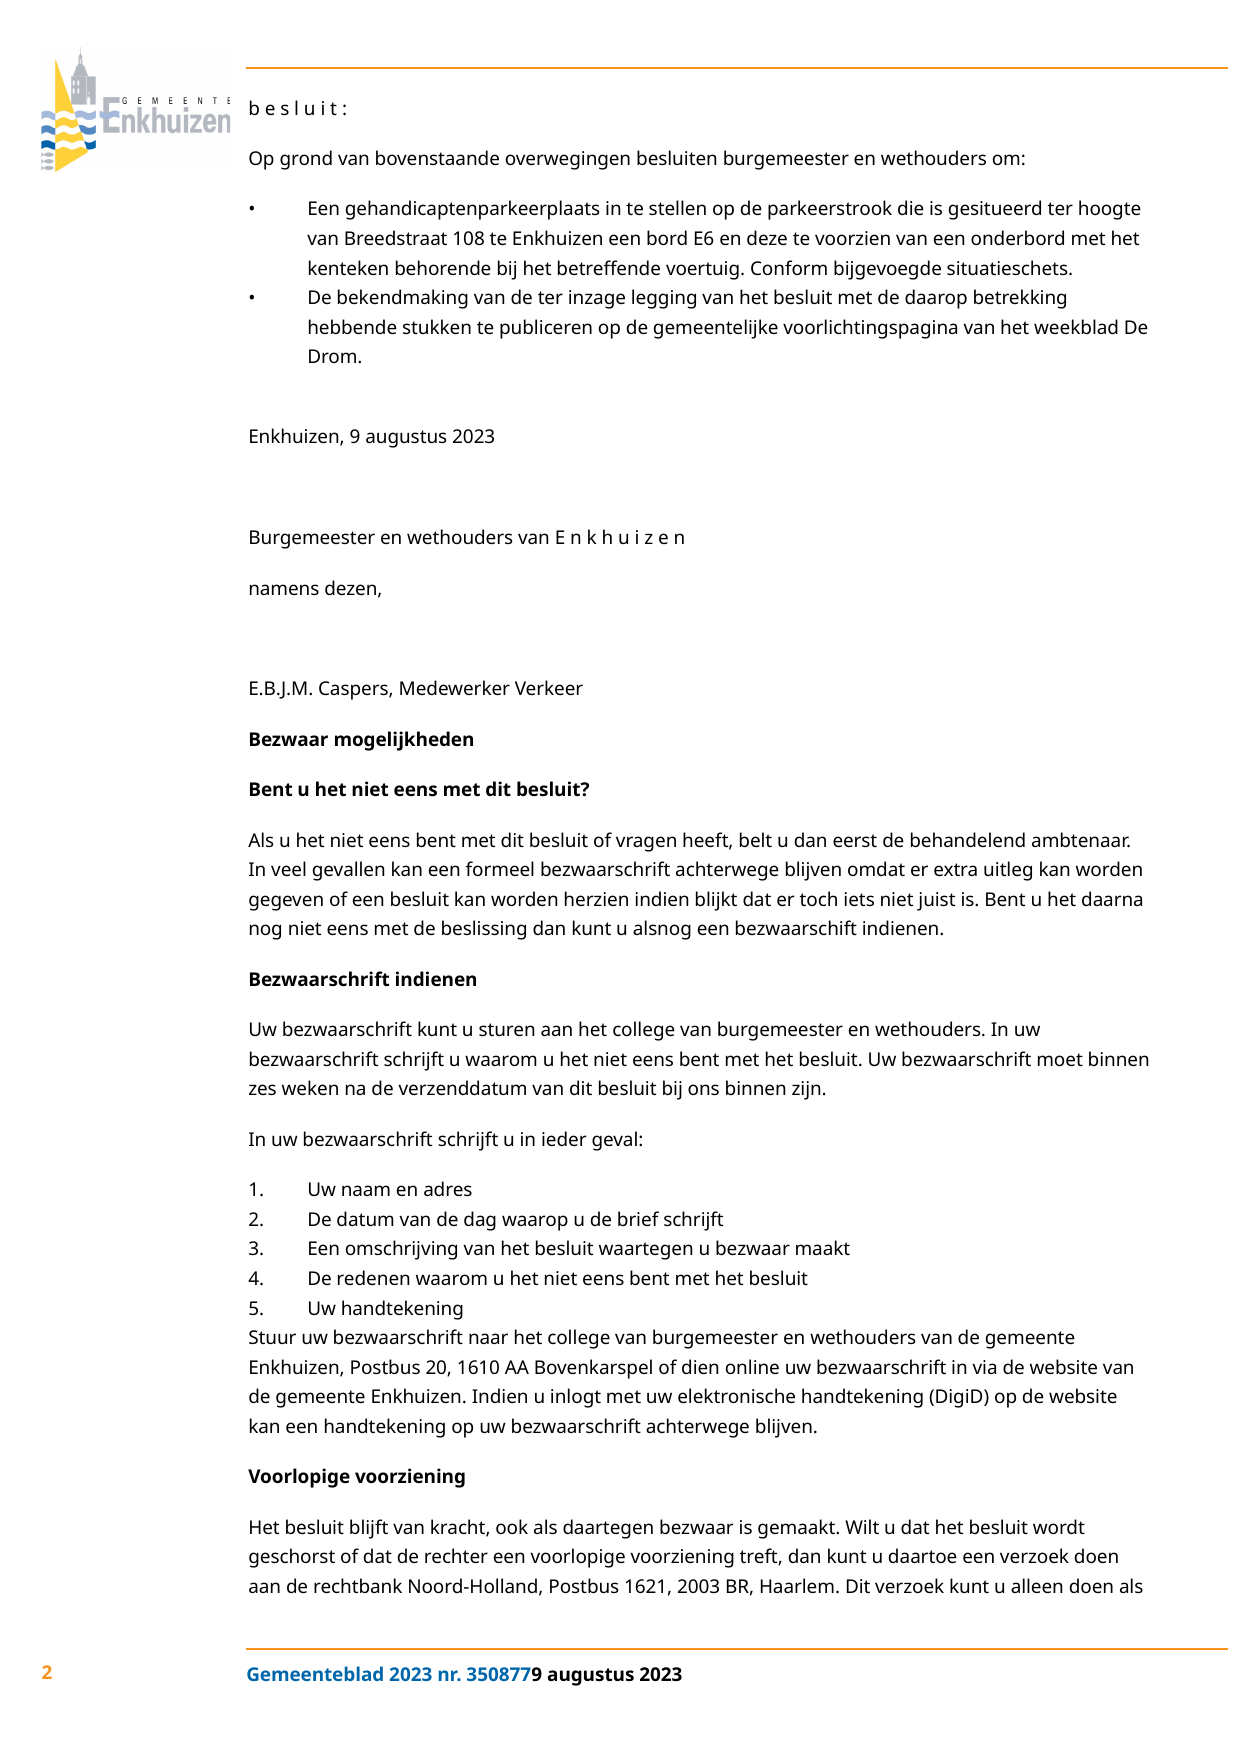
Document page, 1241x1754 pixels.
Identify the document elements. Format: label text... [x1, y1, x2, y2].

text Bezwaarschrift indienen [248, 966, 1152, 992]
text Uw bezwaarschrift kunt u sturen aan het college van burgemeester en wethouders. In uw bezwaarschrift schrijft u waarom u het niet eens bent met het besluit. Uw bezwaarschrift moet binnen zes weken na de verzenddatum van dit besluit bij ons binnen zijn. [248, 1016, 1152, 1101]
text Bezwaar mogelijkheden [248, 726, 1152, 752]
list Uw handtekening [248, 1295, 1152, 1321]
text Enkhuizen, 9 augustus 2023 [248, 423, 1152, 449]
text namens dezen, [248, 575, 1152, 601]
text Op grond van bovenstaande overwegingen besluiten burgemeester en wethouders om: [248, 145, 1152, 171]
list De redenen waarom u het niet eens bent met het besluit [248, 1265, 1152, 1291]
list Een gehandicaptenparkeerplaats in te stellen op de parkeerstrook die is gesitueerd ter hoogte van Breedstraat 108 te Enkhuizen een bord E6 en deze te voorzien van een onderbord met het kenteken behorende bij het betreffende voertuig. Conform bijgevoegde situatieschets. [248, 196, 1152, 281]
list Een omschrijving van het besluit waartegen u bezwaar maakt [248, 1236, 1152, 1261]
text b e s l u i t : [248, 95, 1152, 121]
text E.B.J.M. Caspers, Medewerker Verkeer [248, 676, 1152, 701]
list De bekendmaking van de ter inzage legging van het besluit met de daarop betrekking hebbende stukken te publiceren op de gemeentelijke voorlichtingspagina van het weekblad De Drom. [248, 284, 1152, 369]
text Stuur uw bezwaarschrift naar het college van burgemeester en wethouders van de gemeente Enkhuizen, Postbus 20, 1610 AA Bovenkarspel of dien online uw bezwaarschrift in via de website van de gemeente Enkhuizen. Indien u inlogt met uw elektronische handtekening (DigiD) op de website kan een handtekening op uw bezwaarschrift achterwege blijven. [248, 1324, 1152, 1439]
text In uw bezwaarschrift schrijft u in ieder geval: [248, 1126, 1152, 1152]
picture [41, 47, 231, 172]
text Burgemeester en wethouders van E n k h u i z e n [248, 524, 1152, 550]
list Uw naam en adres [248, 1176, 1152, 1202]
text Het besluit blijft van kracht, ook als daartegen bezwaar is gemaakt. Wilt u dat het besluit wordt geschorst of dat de rechter een voorlopige voorziening treft, dan kunt u daartoe een verzoek doen aan de rechtbank Noord-Holland, Postbus 1621, 2003 BR, Haarlem. Dit verzoek kunt u alleen doen als [248, 1514, 1152, 1599]
text Bent u het niet eens met dit besluit? [248, 776, 1152, 802]
text Voorlopige voorziening [248, 1463, 1152, 1489]
list De datum van de dag waarop u de brief schrijft [248, 1206, 1152, 1232]
text Als u het niet eens bent met dit besluit of vragen heeft, belt u dan eerst de behandelend ambtenaar. In veel gevallen kan een formeel bezwaarschrift achterwege blijven omdat er extra uitleg kan worden gegeven of een besluit kan worden herzien indien blijkt dat er toch iets niet juist is. Bent u het daarna nog niet eens met de beslissing dan kunt u alsnog een bezwaarschift indienen. [248, 827, 1152, 941]
